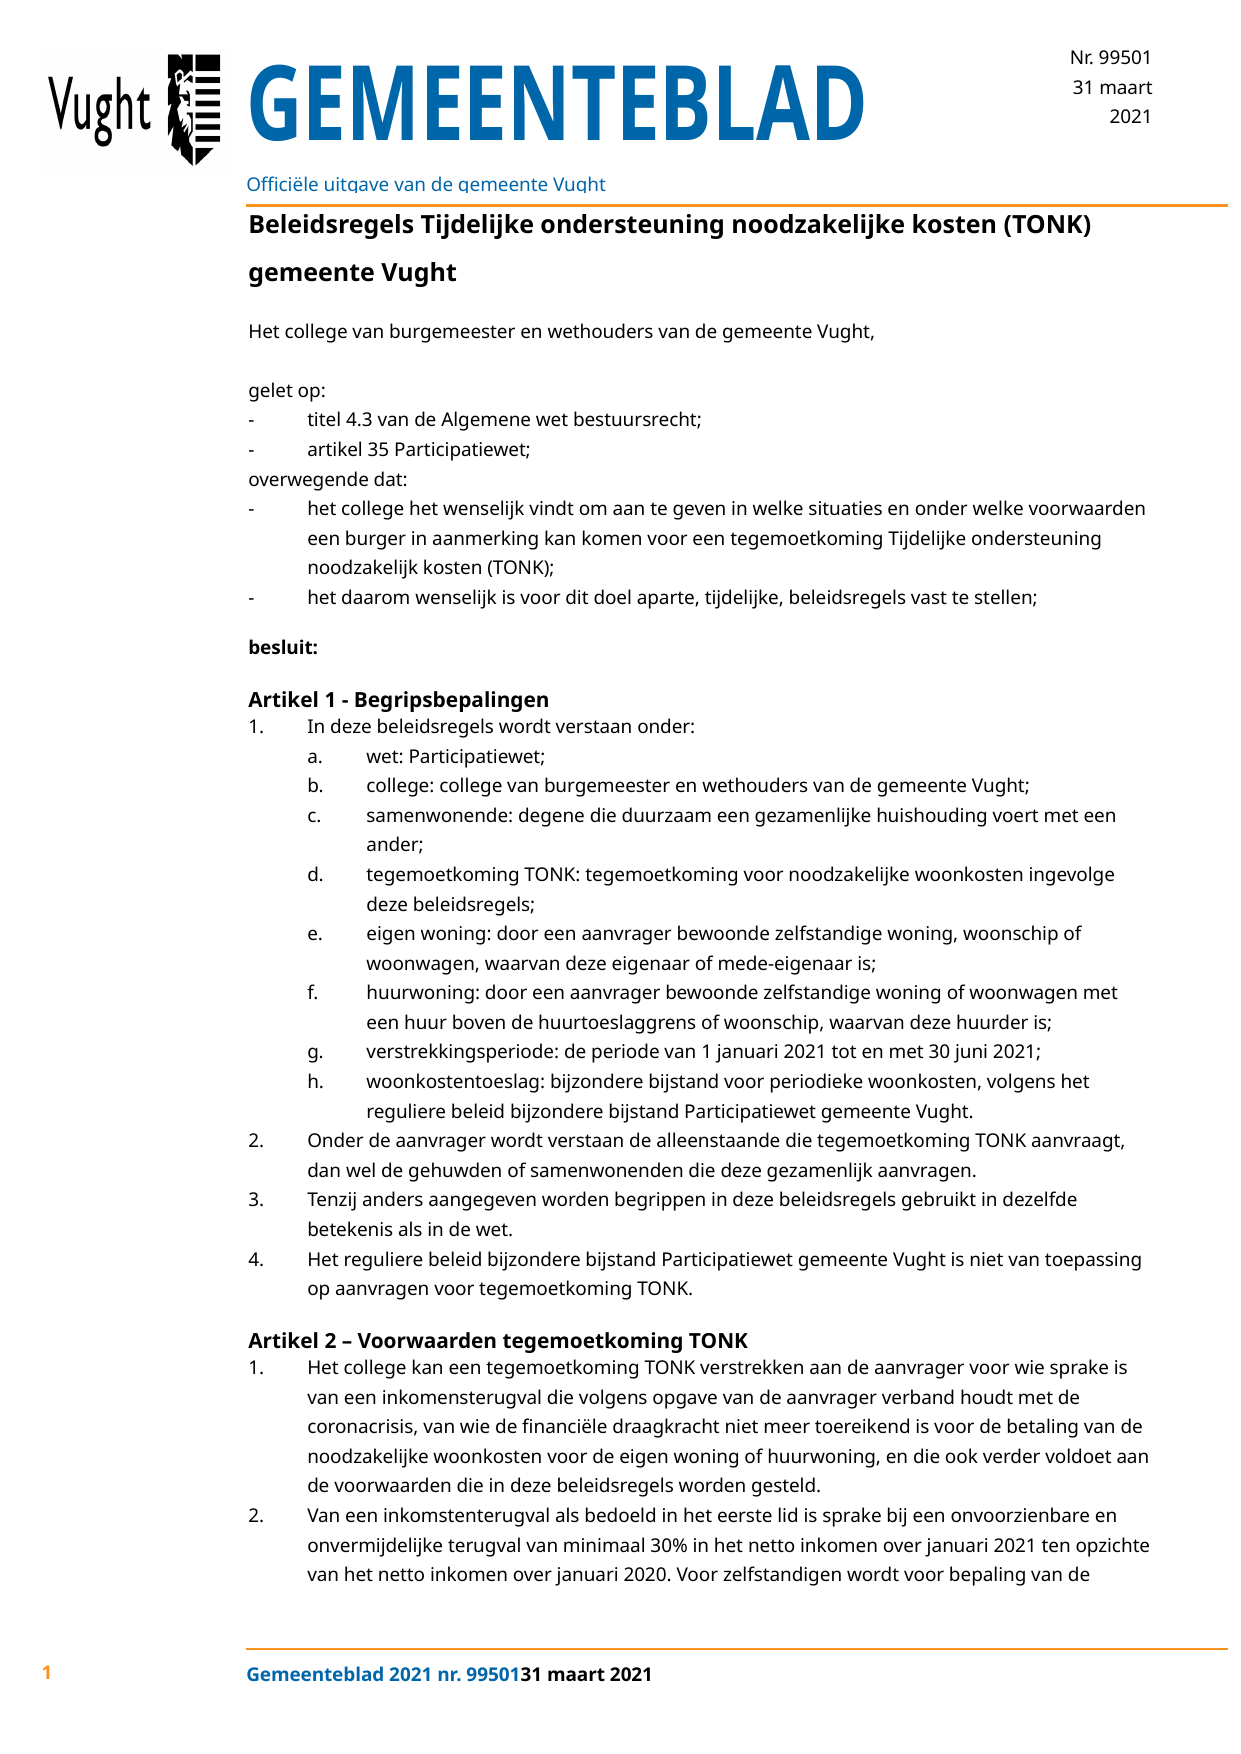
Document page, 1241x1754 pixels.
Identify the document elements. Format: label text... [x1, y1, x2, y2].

list huurwoning: door een aanvrager bewoonde zelfstandige woning of woonwagen met een huur boven de huurtoeslaggrens of woonschip, waarvan deze huurder is; [307, 979, 1152, 1035]
text gelet op: [248, 377, 1152, 403]
text Artikel 2 – Voorwaarden tegemoetkoming TONK [248, 1326, 1152, 1354]
list college: college van burgemeester en wethouders van de gemeente Vught; [307, 772, 1152, 798]
text Beleidsregels Tijdelijke ondersteuning noodzakelijke kosten (TONK) gemeente Vught [248, 207, 1152, 288]
list samenwonende: degene die duurzaam een gezamenlijke huishouding voert met een ander; [307, 802, 1152, 857]
text besluit: [248, 634, 1152, 660]
list Onder de aanvrager wordt verstaan de alleenstaande die tegemoetkoming TONK aanvraagt, dan wel de gehuwden of samenwonenden die deze gezamenlijk aanvragen. [248, 1127, 1152, 1183]
list In deze beleidsregels wordt verstaan onder: [248, 713, 1152, 739]
list tegemoetkoming TONK: tegemoetkoming voor noodzakelijke woonkosten ingevolge deze beleidsregels; [307, 861, 1152, 917]
list verstrekkingsperiode: de periode van 1 januari 2021 tot en met 30 juni 2021; [307, 1039, 1152, 1064]
list wet: Participatiewet; [307, 743, 1152, 769]
list Het college kan een tegemoetkoming TONK verstrekken aan de aanvrager voor wie sprake is van een inkomensterugval die volgens opgave van de aanvrager verband houdt met de coronacrisis, van wie de financiële draagkracht niet meer toereikend is voor de betaling van de noodzakelijke woonkosten voor de eigen woning of huurwoning, en die ook verder voldoet aan de voorwaarden die in deze beleidsregels worden gesteld. [248, 1354, 1152, 1498]
list Van een inkomstenterugval als bedoeld in het eerste lid is sprake bij een onvoorzienbare en onvermijdelijke terugval van minimaal 30% in het netto inkomen over januari 2021 ten opzichte van het netto inkomen over januari 2020. Voor zelfstandigen wordt voor bepaling van de [248, 1502, 1152, 1587]
text overwegende dat: [248, 466, 1152, 492]
list het college het wenselijk vindt om aan te geven in welke situaties en onder welke voorwaarden een burger in aanmerking kan komen voor een tegemoetkoming Tijdelijke ondersteuning noodzakelijk kosten (TONK); [248, 495, 1152, 580]
list het daarom wenselijk is voor dit doel aparte, tijdelijke, beleidsregels vast te stellen; [248, 584, 1152, 610]
list titel 4.3 van de Algemene wet bestuursrecht; [248, 407, 1152, 432]
list woonkostentoeslag: bijzondere bijstand voor periodieke woonkosten, volgens het reguliere beleid bijzondere bijstand Participatiewet gemeente Vught. [307, 1068, 1152, 1124]
picture [41, 47, 231, 172]
list eigen woning: door een aanvrager bewoonde zelfstandige woning, woonschip of woonwagen, waarvan deze eigenaar of mede-eigenaar is; [307, 920, 1152, 976]
list Het reguliere beleid bijzondere bijstand Participatiewet gemeente Vught is niet van toepassing op aanvragen voor tegemoetkoming TONK. [248, 1246, 1152, 1301]
text Het college van burgemeester en wethouders van de gemeente Vught, [248, 318, 1152, 344]
list Tenzij anders aangegeven worden begrippen in deze beleidsregels gebruikt in dezelfde betekenis als in de wet. [248, 1187, 1152, 1242]
list artikel 35 Participatiewet; [248, 436, 1152, 462]
text Artikel 1 - Begripsbepalingen [248, 685, 1152, 713]
